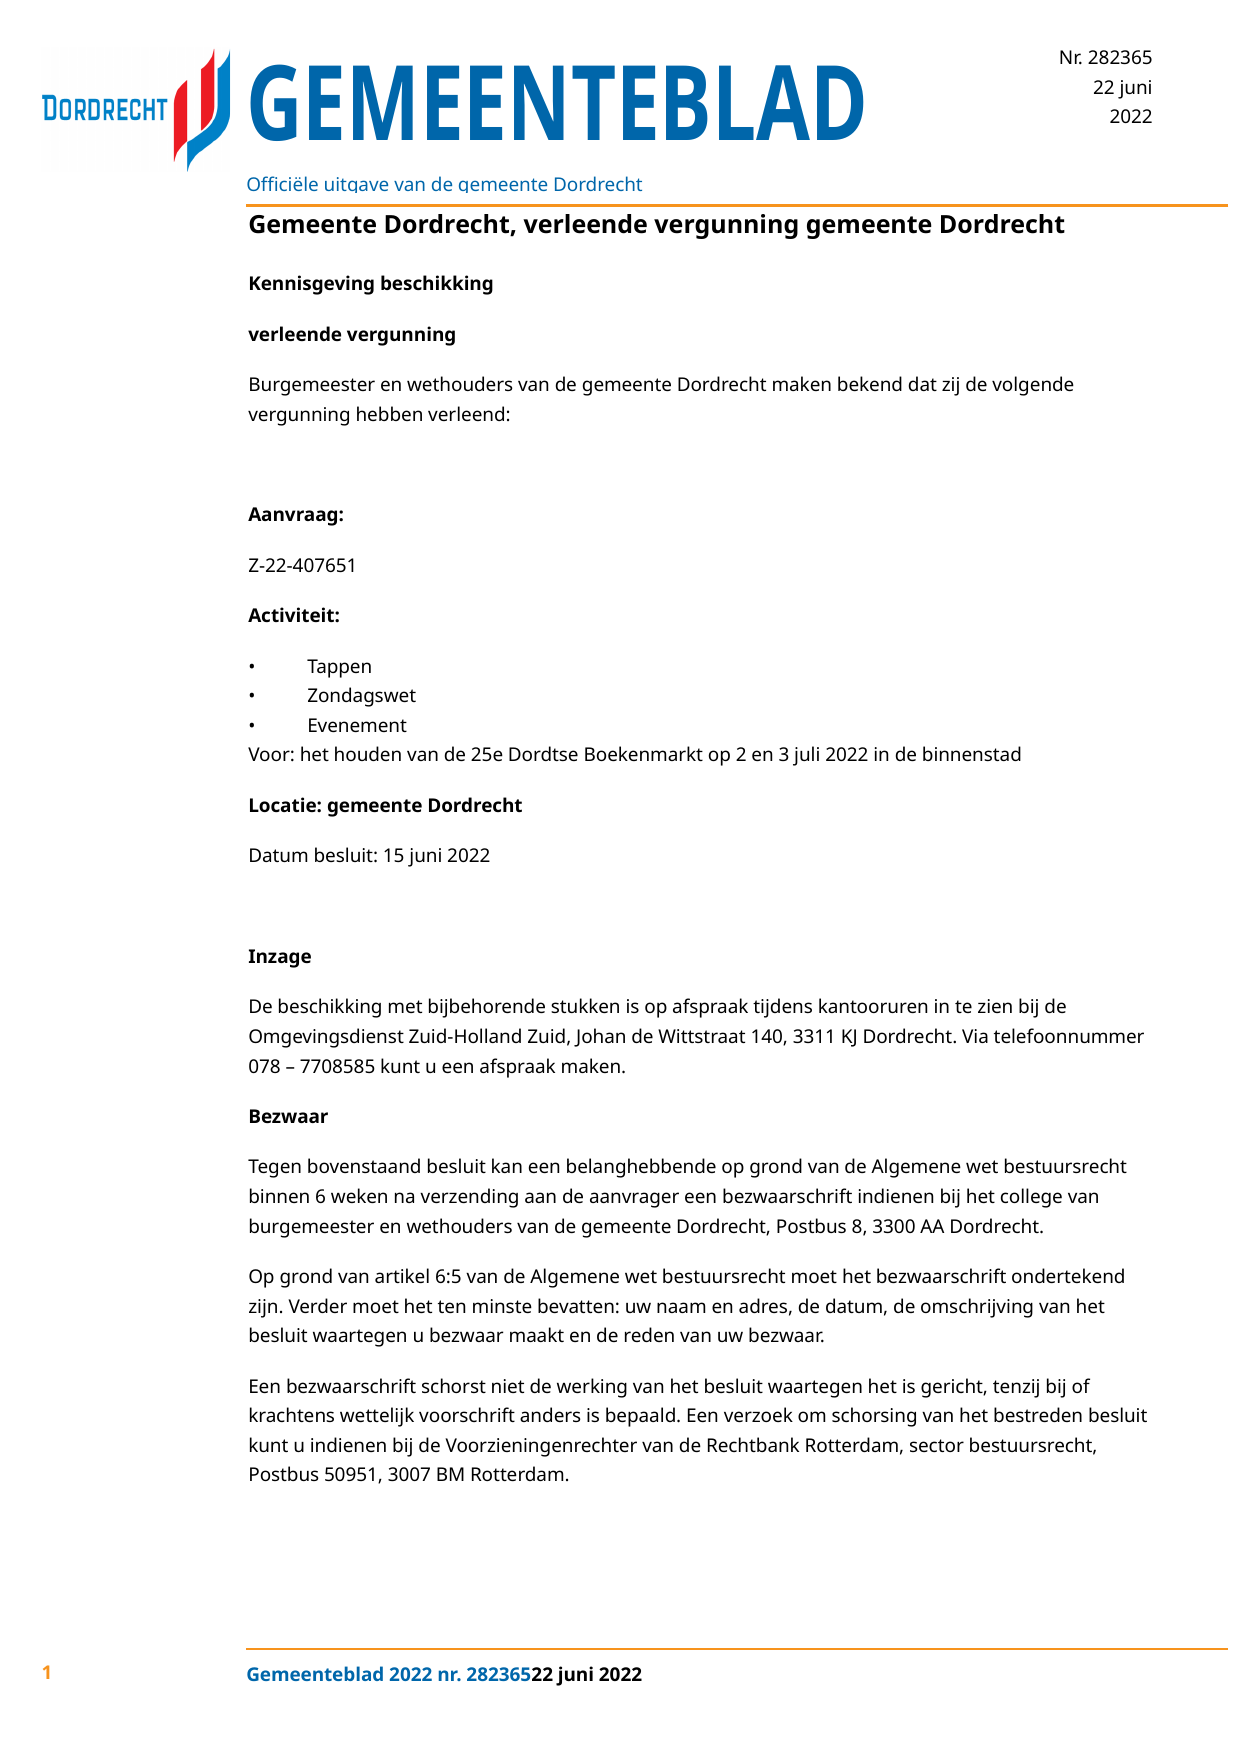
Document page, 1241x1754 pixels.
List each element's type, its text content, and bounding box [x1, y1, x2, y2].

text Een bezwaarschrift schorst niet de werking van het besluit waartegen het is gericht, tenzij bij of krachtens wettelijk voorschrift anders is bepaald. Een verzoek om schorsing van het bestreden besluit kunt u indienen bij de Voorzieningenrechter van de Rechtbank Rotterdam, sector bestuursrecht, Postbus 50951, 3007 BM Rotterdam. [248, 1373, 1152, 1487]
text Inzage [248, 943, 1152, 969]
text verleende vergunning [248, 321, 1152, 346]
list Zondagswet [248, 682, 1152, 708]
list Evenement [248, 712, 1152, 738]
text Activiteit: [248, 602, 1152, 628]
text Bezwaar [248, 1103, 1152, 1129]
text Tegen bovenstaand besluit kan een belanghebbende op grond van de Algemene wet bestuursrecht binnen 6 weken na verzending aan de aanvrager een bezwaarschrift indienen bij het college van burgemeester en wethouders van de gemeente Dordrecht, Postbus 8, 3300 AA Dordrecht. [248, 1154, 1152, 1238]
text Z-22-407651 [248, 552, 1152, 578]
list Tappen [248, 653, 1152, 678]
text Gemeente Dordrecht, verleende vergunning gemeente Dordrecht [248, 207, 1152, 241]
text Voor: het houden van de 25e Dordtse Boekenmarkt op 2 en 3 juli 2022 in de binnenstad [248, 742, 1152, 767]
text Burgemeester en wethouders van de gemeente Dordrecht maken bekend dat zij de volgende vergunning hebben verleend: [248, 371, 1152, 426]
text Datum besluit: 15 juni 2022 [248, 842, 1152, 868]
text Locatie: gemeente Dordrecht [248, 792, 1152, 818]
text Kennisgeving beschikking [248, 270, 1152, 296]
picture [41, 47, 231, 172]
text Op grond van artikel 6:5 van de Algemene wet bestuursrecht moet het bezwaarschrift ondertekend zijn. Verder moet het ten minste bevatten: uw naam en adres, de datum, de omschrijving van het besluit waartegen u bezwaar maakt en de reden van uw bezwaar. [248, 1263, 1152, 1348]
text De beschikking met bijbehorende stukken is op afspraak tijdens kantooruren in te zien bij de Omgevingsdienst Zuid-Holland Zuid, Johan de Wittstraat 140, 3311 KJ Dordrecht. Via telefoonnummer 078 – 7708585 kunt u een afspraak maken. [248, 994, 1152, 1078]
text Aanvraag: [248, 502, 1152, 527]
